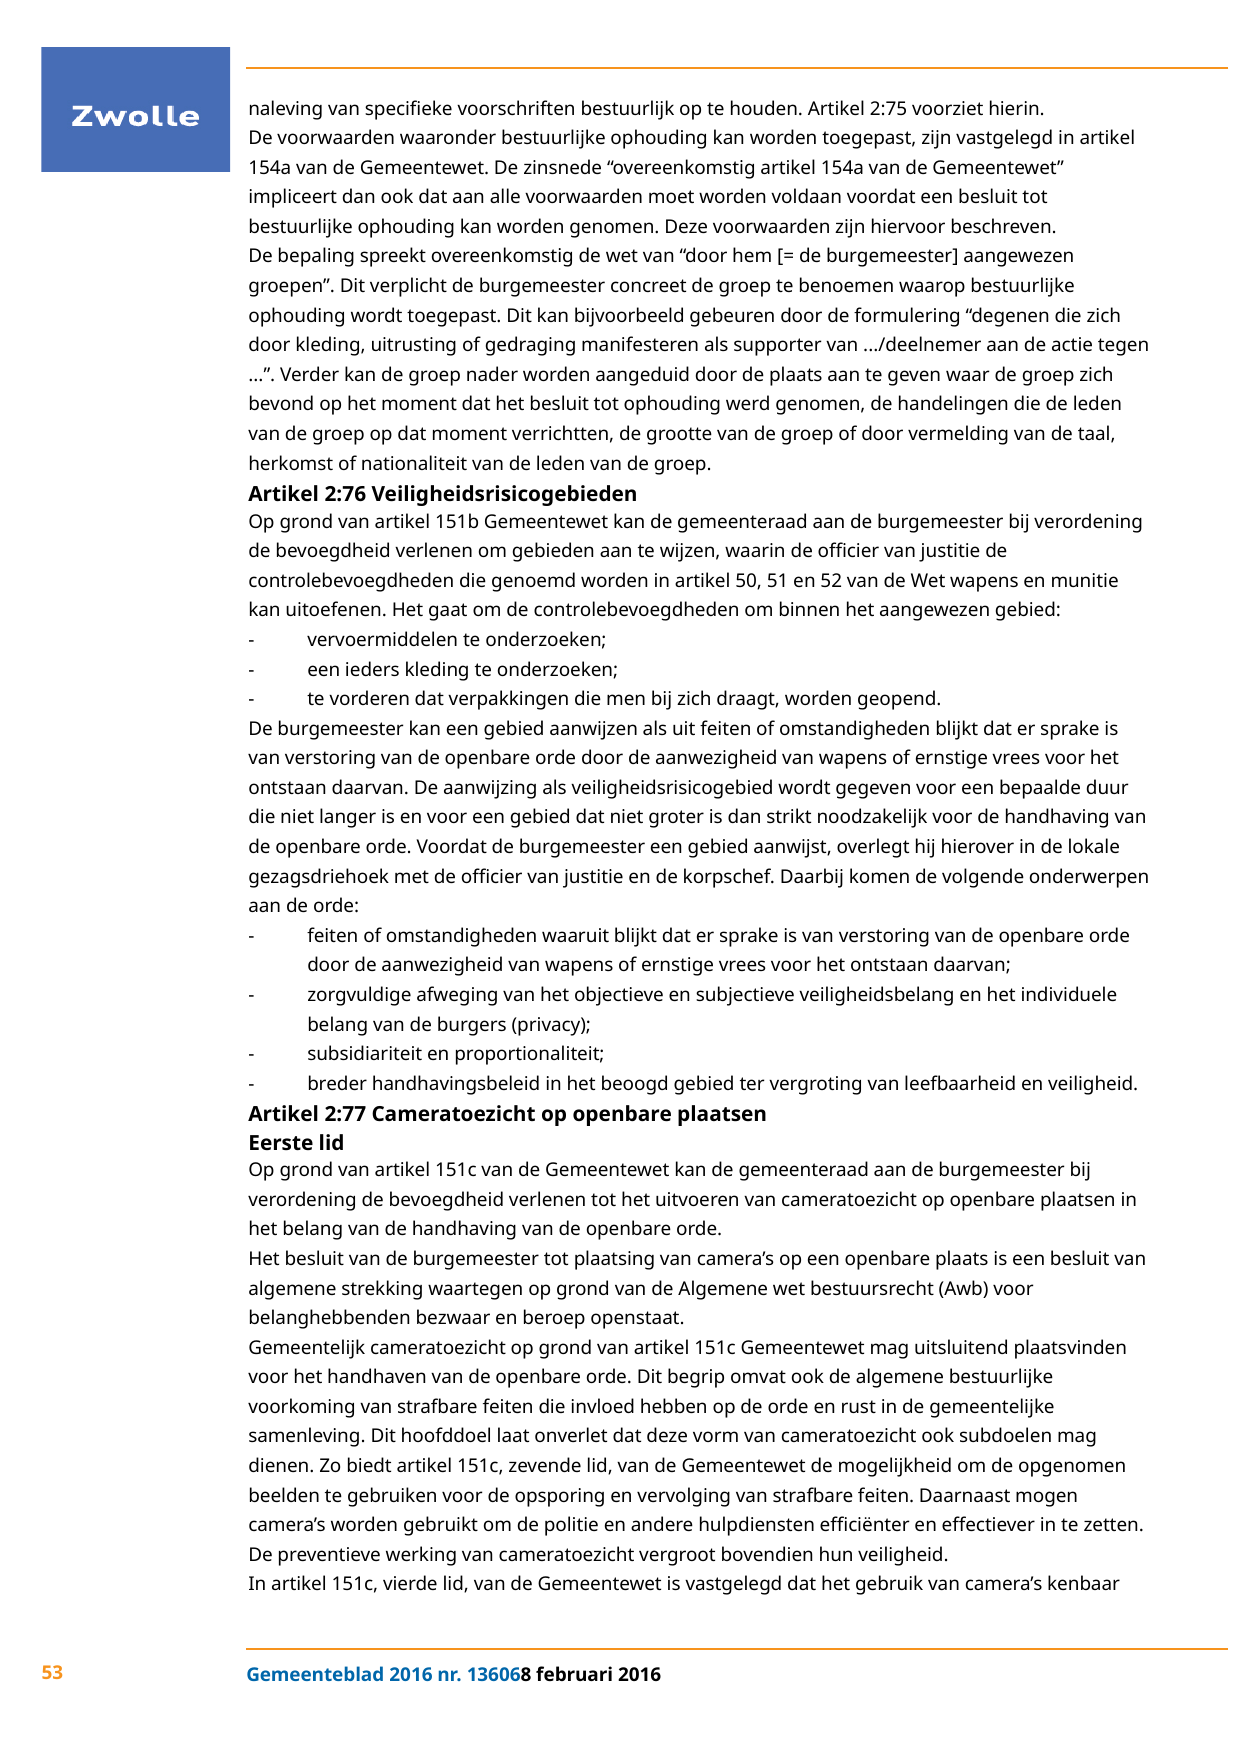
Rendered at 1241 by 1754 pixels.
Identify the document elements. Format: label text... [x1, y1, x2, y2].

list vervoermiddelen te onderzoeken; [248, 626, 1152, 652]
text De bepaling spreekt overeenkomstig de wet van “door hem [= de burgemeester] aangewezen groepen”. Dit verplicht de burgemeester concreet de groep te benoemen waarop bestuurlijke ophouding wordt toegepast. Dit kan bijvoorbeeld gebeuren door de formulering “degenen die zich door kleding, uitrusting of gedraging manifesteren als supporter van .../deelnemer aan de actie tegen ...”. Verder kan de groep nader worden aangeduid door de plaats aan te geven waar de groep zich bevond op het moment dat het besluit tot ophouding werd genomen, de handelingen die de leden van de groep op dat moment verrichtten, de grootte van de groep of door vermelding van de taal, herkomst of nationaliteit van de leden van de groep. [248, 243, 1152, 476]
list feiten of omstandigheden waaruit blijkt dat er sprake is van verstoring van de openbare orde door de aanwezigheid van wapens of ernstige vrees voor het ontstaan daarvan; [248, 922, 1152, 977]
text Op grond van artikel 151c van de Gemeentewet kan de gemeenteraad aan de burgemeester bij verordening de bevoegdheid verlenen tot het uitvoeren van cameratoezicht op openbare plaatsen in het belang van de handhaving van de openbare orde. [248, 1156, 1152, 1241]
list breder handhavingsbeleid in het beoogd gebied ter vergroting van leefbaarheid en veiligheid. [248, 1070, 1152, 1096]
text De burgemeester kan een gebied aanwijzen als uit feiten of omstandigheden blijkt dat er sprake is van verstoring van de openbare orde door de aanwezigheid van wapens of ernstige vrees voor het ontstaan daarvan. De aanwijzing als veiligheidsrisicogebied wordt gegeven voor een bepaalde duur die niet langer is en voor een gebied dat niet groter is dan strikt noodzakelijk voor de handhaving van de openbare orde. Voordat de burgemeester een gebied aanwijst, overlegt hij hierover in de lokale gezagsdriehoek met de officier van justitie en de korpschef. Daarbij komen de volgende onderwerpen aan de orde: [248, 715, 1152, 918]
text De voorwaarden waaronder bestuurlijke ophouding kan worden toegepast, zijn vastgelegd in artikel 154a van de Gemeentewet. De zinsnede “overeenkomstig artikel 154a van de Gemeentewet” impliceert dan ook dat aan alle voorwaarden moet worden voldaan voordat een besluit tot bestuurlijke ophouding kan worden genomen. Deze voorwaarden zijn hiervoor beschreven. [248, 124, 1152, 239]
text In artikel 151c, vierde lid, van de Gemeentewet is vastgelegd dat het gebruik van camera’s kenbaar [248, 1571, 1152, 1596]
list zorgvuldige afweging van het objectieve en subjectieve veiligheidsbelang en het individuele belang van de burgers (privacy); [248, 981, 1152, 1036]
text Gemeentelijk cameratoezicht op grond van artikel 151c Gemeentewet mag uitsluitend plaatsvinden voor het handhaven van de openbare orde. Dit begrip omvat ook de algemene bestuurlijke voorkoming van strafbare feiten die invloed hebben op de orde en rust in de gemeentelijke samenleving. Dit hoofddoel laat onverlet dat deze vorm van cameratoezicht ook subdoelen mag dienen. Zo biedt artikel 151c, zevende lid, van de Gemeentewet de mogelijkheid om de opgenomen beelden te gebruiken voor de opsporing en vervolging van strafbare feiten. Daarnaast mogen camera’s worden gebruikt om de politie en andere hulpdiensten efficiënter en effectiever in te zetten. De preventieve werking van cameratoezicht vergroot bovendien hun veiligheid. [248, 1334, 1152, 1567]
text Artikel 2:76 Veiligheidsrisicogebieden [248, 479, 1152, 508]
text Het besluit van de burgemeester tot plaatsing van camera’s op een openbare plaats is een besluit van algemene strekking waartegen op grond van de Algemene wet bestuursrecht (Awb) voor belanghebbenden bezwaar en beroep openstaat. [248, 1245, 1152, 1330]
text Op grond van artikel 151b Gemeentewet kan de gemeenteraad aan de burgemeester bij verordening de bevoegdheid verlenen om gebieden aan te wijzen, waarin de officier van justitie de controlebevoegdheden die genoemd worden in artikel 50, 51 en 52 van de Wet wapens en munitie kan uitoefenen. Het gaat om de controlebevoegdheden om binnen het aangewezen gebied: [248, 508, 1152, 622]
text Artikel 2:77 Cameratoezicht op openbare plaatsen [248, 1099, 1152, 1128]
list subsidiariteit en proportionaliteit; [248, 1040, 1152, 1066]
text naleving van specifieke voorschriften bestuurlijk op te houden. Artikel 2:75 voorziet hierin. [248, 95, 1152, 121]
picture [41, 47, 231, 172]
list te vorderen dat verpakkingen die men bij zich draagt, worden geopend. [248, 685, 1152, 711]
list een ieders kleding te onderzoeken; [248, 656, 1152, 681]
text Eerste lid [248, 1128, 1152, 1156]
